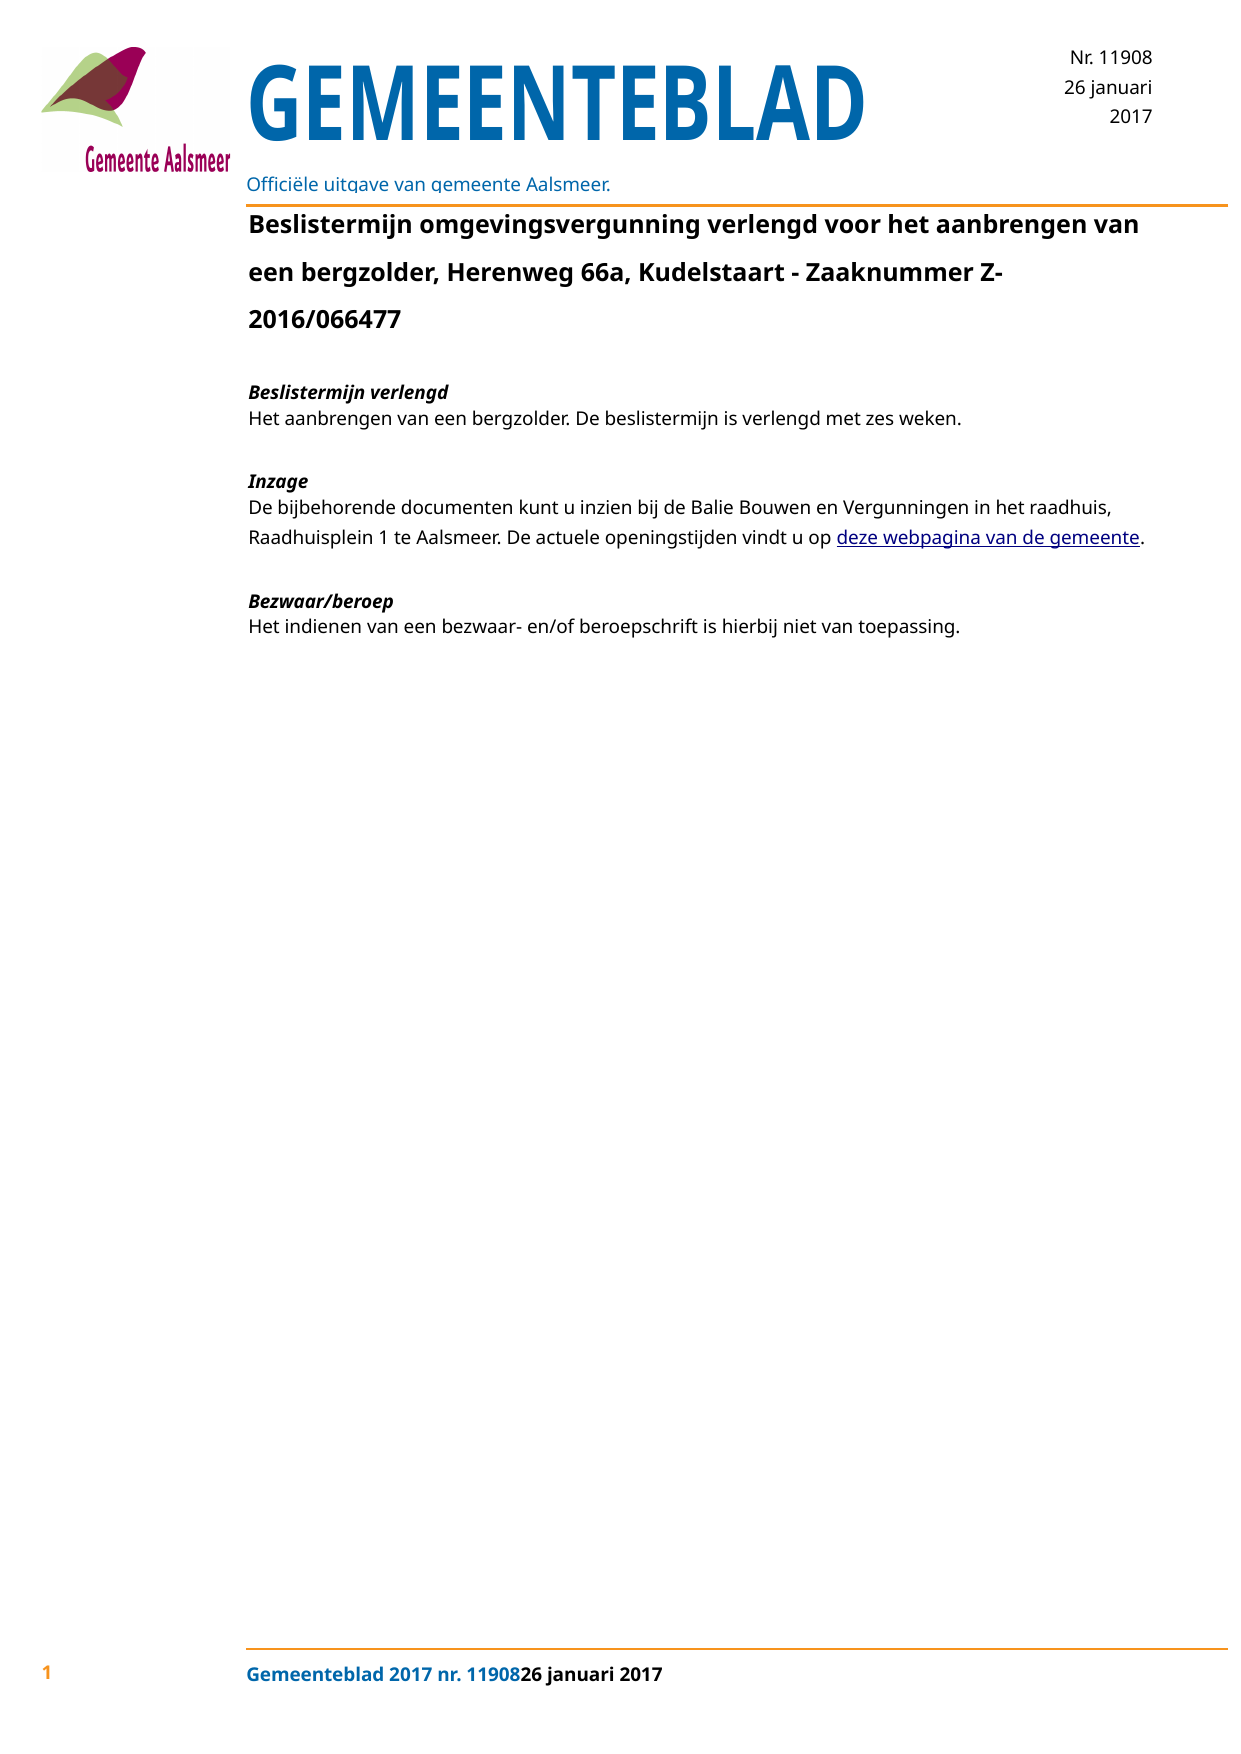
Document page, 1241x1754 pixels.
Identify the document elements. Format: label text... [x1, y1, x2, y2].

text Het aanbrengen van een bergzolder. De beslistermijn is verlengd met zes weken. [248, 405, 1152, 431]
text Het indienen van een bezwaar- en/of beroepschrift is hierbij niet van toepassing. [248, 614, 1152, 639]
text Bezwaar/beroep [248, 588, 1152, 614]
text Beslistermijn verlengd [248, 379, 1152, 405]
picture [41, 47, 231, 172]
text Beslistermijn omgevingsvergunning verlengd voor het aanbrengen van een bergzolder, Herenweg 66a, Kudelstaart - Zaaknummer Z-2016/066477 [248, 207, 1152, 336]
text Inzage [248, 469, 1152, 494]
text De bijbehorende documenten kunt u inzien bij de Balie Bouwen en Vergunningen in het raadhuis, Raadhuisplein 1 te Aalsmeer. De actuele openingstijden vindt u op deze webpagina van de gemeente. [248, 494, 1152, 550]
